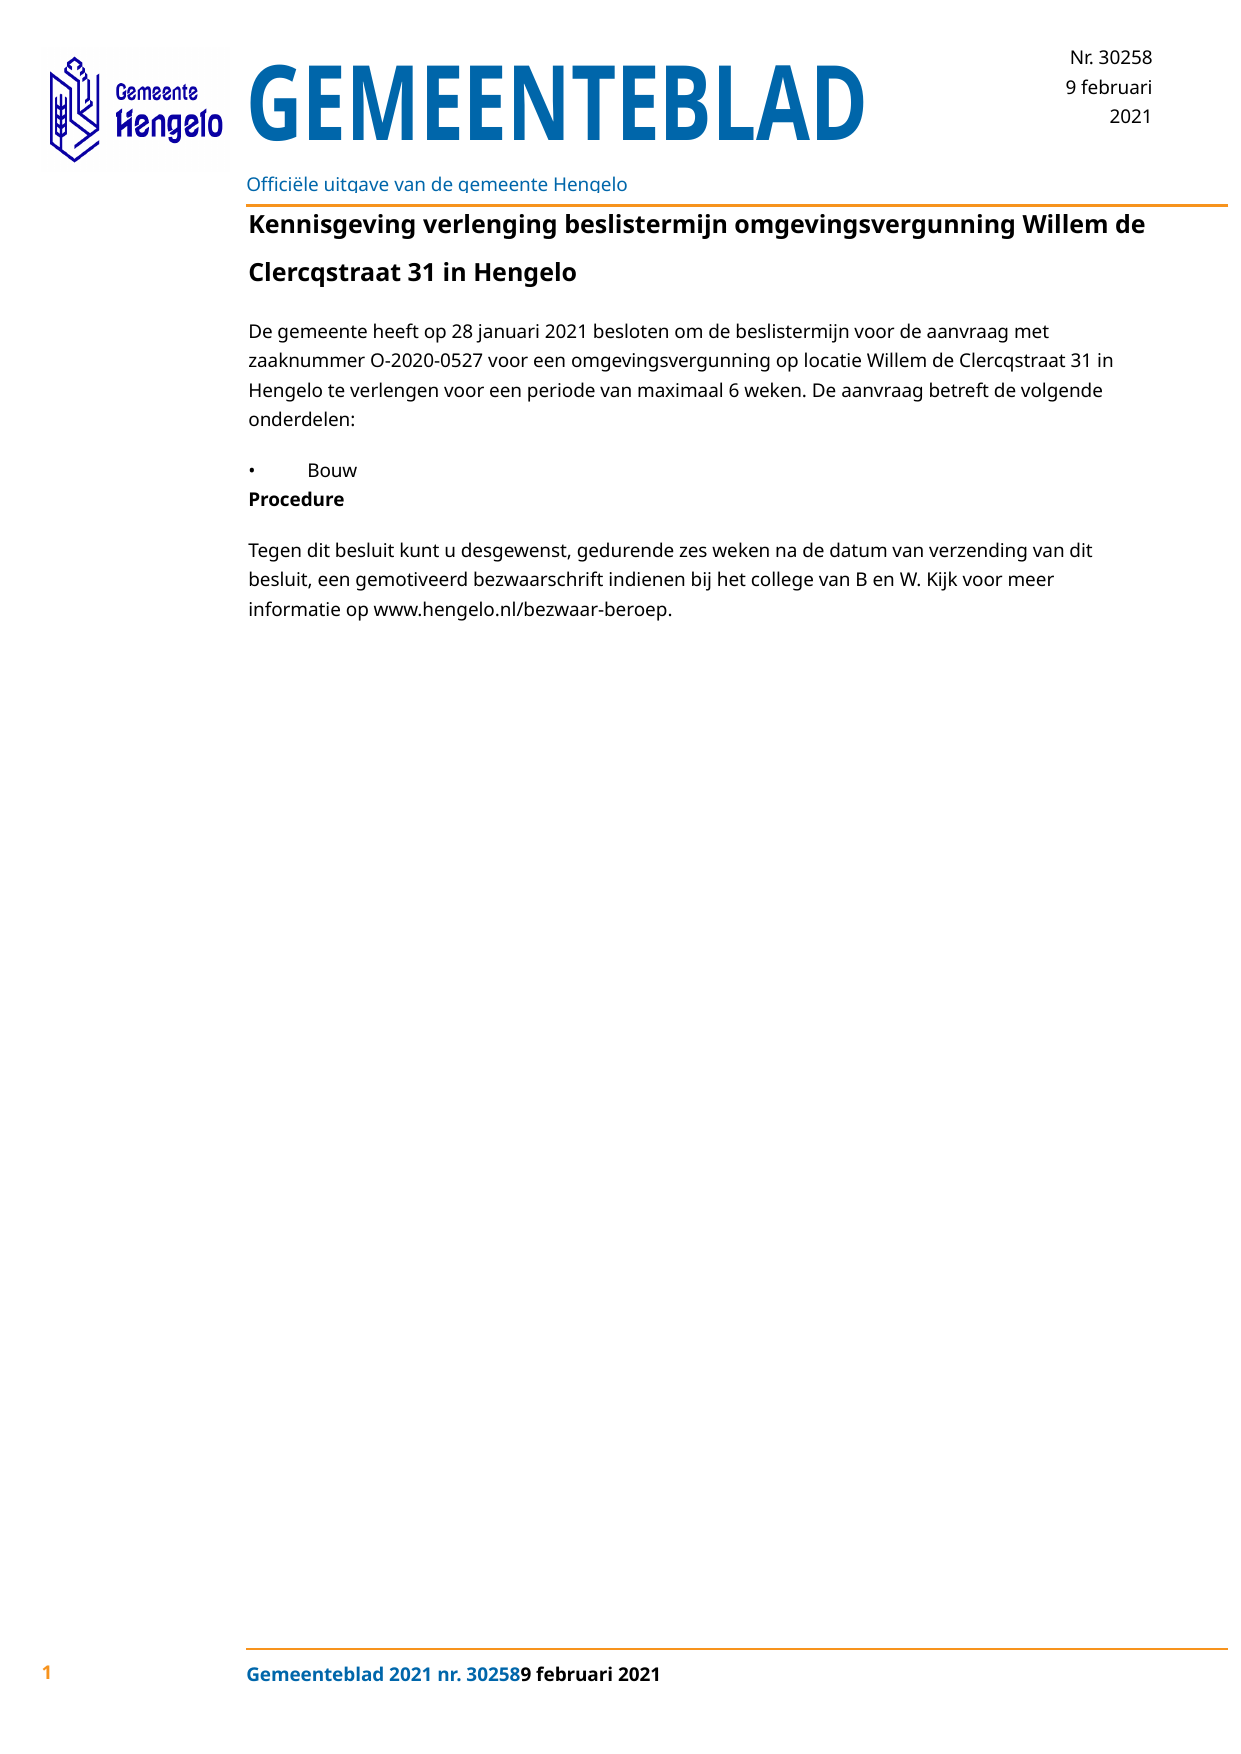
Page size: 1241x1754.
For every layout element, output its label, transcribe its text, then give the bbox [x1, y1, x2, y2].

text Procedure [248, 487, 1152, 512]
picture [41, 47, 231, 172]
text Tegen dit besluit kunt u desgewenst, gedurende zes weken na de datum van verzending van dit besluit, een gemotiveerd bezwaarschrift indienen bij het college van B en W. Kijk voor meer informatie op www.hengelo.nl/bezwaar-beroep. [248, 537, 1152, 622]
text De gemeente heeft op 28 januari 2021 besloten om de beslistermijn voor de aanvraag met zaaknummer O-2020-0527 voor een omgevingsvergunning op locatie Willem de Clercqstraat 31 in Hengelo te verlengen voor een periode van maximaal 6 weken. De aanvraag betreft de volgende onderdelen: [248, 318, 1152, 432]
list Bouw [248, 457, 1152, 483]
text Kennisgeving verlenging beslistermijn omgevingsvergunning Willem de Clercqstraat 31 in Hengelo [248, 207, 1152, 288]
